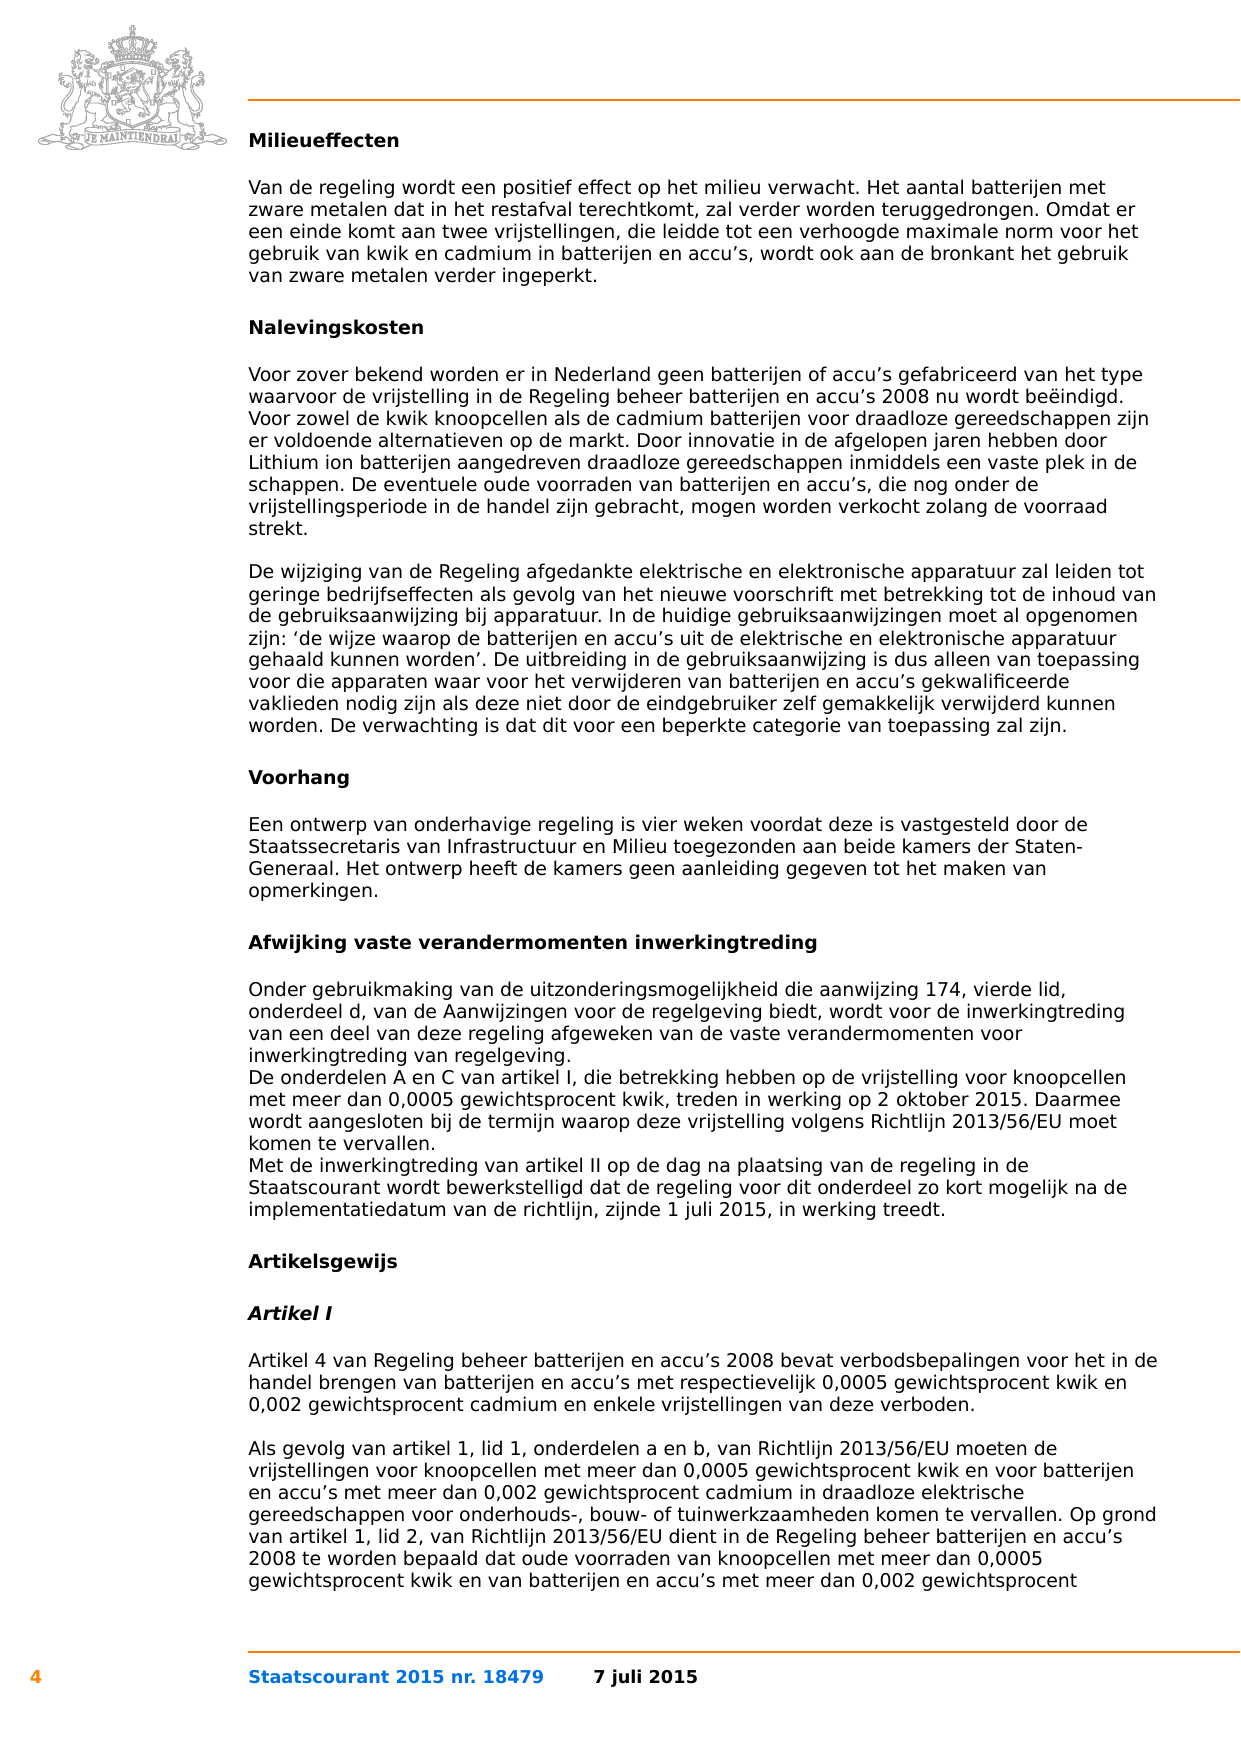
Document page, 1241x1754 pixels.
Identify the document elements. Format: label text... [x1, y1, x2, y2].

subtitle Voorhang [248, 767, 1163, 789]
text Een ontwerp van onderhavige regeling is vier weken voordat deze is vastgesteld door de Staatssecretaris van Infrastructuur en Milieu toegezonden aan beide kamers der Staten-Generaal. Het ontwerp heeft de kamers geen aanleiding gegeven tot het maken van opmerkingen. [248, 814, 1163, 902]
subtitle Afwijking vaste verandermomenten inwerkingtreding [248, 932, 1163, 954]
picture [38, 25, 227, 150]
text De wijziging van de Regeling afgedankte elektrische en elektronische apparatuur zal leiden tot geringe bedrijfseffecten als gevolg van het nieuwe voorschrift met betrekking tot de inhoud van de gebruiksaanwijzing bij apparatuur. In de huidige gebruiksaanwijzingen moet al opgenomen zijn: ‘de wijze waarop de batterijen en accu’s uit de elektrische en elektronische apparatuur gehaald kunnen worden’. De uitbreiding in de gebruiksaanwijzing is dus alleen van toepassing voor die apparaten waar voor het verwijderen van batterijen en accu’s gekwalificeerde vaklieden nodig zijn als deze niet door de eindgebruiker zelf gemakkelijk verwijderd kunnen worden. De verwachting is dat dit voor een beperkte categorie van toepassing zal zijn. [248, 561, 1163, 737]
text Onder gebruikmaking van de uitzonderingsmogelijkheid die aanwijzing 174, vierde lid, onderdeel d, van de Aanwijzingen voor de regelgeving biedt, wordt voor de inwerkingtreding van een deel van deze regeling afgeweken van de vaste verandermomenten voor inwerkingtreding van regelgeving. [248, 979, 1163, 1067]
subtitle Nalevingskosten [248, 317, 1163, 339]
text Als gevolg van artikel 1, lid 1, onderdelen a en b, van Richtlijn 2013/56/EU moeten de vrijstellingen voor knoopcellen met meer dan 0,0005 gewichtsprocent kwik en voor batterijen en accu’s met meer dan 0,002 gewichtsprocent cadmium in draadloze elektrische gereedschappen voor onderhouds-, bouw- of tuinwerkzaamheden komen te vervallen. Op grond van artikel 1, lid 2, van Richtlijn 2013/56/EU dient in de Regeling beheer batterijen en accu’s 2008 te worden bepaald dat oude voorraden van knoopcellen met meer dan 0,0005 gewichtsprocent kwik en van batterijen en accu’s met meer dan 0,002 gewichtsprocent [248, 1438, 1163, 1592]
subtitle Artikelsgewijs [248, 1251, 1163, 1273]
subtitle Artikel I [248, 1303, 1163, 1325]
subtitle Milieueffecten [248, 130, 1163, 152]
text Met de inwerkingtreding van artikel II op de dag na plaatsing van de regeling in de Staatscourant wordt bewerkstelligd dat de regeling voor dit onderdeel zo kort mogelijk na de implementatiedatum van de richtlijn, zijnde 1 juli 2015, in werking treedt. [248, 1155, 1163, 1221]
text Artikel 4 van Regeling beheer batterijen en accu’s 2008 bevat verbodsbepalingen voor het in de handel brengen van batterijen en accu’s met respectievelijk 0,0005 gewichtsprocent kwik en 0,002 gewichtsprocent cadmium en enkele vrijstellingen van deze verboden. [248, 1350, 1163, 1416]
text Voor zover bekend worden er in Nederland geen batterijen of accu’s gefabriceerd van het type waarvoor de vrijstelling in de Regeling beheer batterijen en accu’s 2008 nu wordt beëindigd. Voor zowel de kwik knoopcellen als de cadmium batterijen voor draadloze gereedschappen zijn er voldoende alternatieven op de markt. Door innovatie in de afgelopen jaren hebben door Lithium ion batterijen aangedreven draadloze gereedschappen inmiddels een vaste plek in de schappen. De eventuele oude voorraden van batterijen en accu’s, die nog onder de vrijstellingsperiode in de handel zijn gebracht, mogen worden verkocht zolang de voorraad strekt. [248, 364, 1163, 539]
text Van de regeling wordt een positief effect op het milieu verwacht. Het aantal batterijen met zware metalen dat in het restafval terechtkomt, zal verder worden teruggedrongen. Omdat er een einde komt aan twee vrijstellingen, die leidde tot een verhoogde maximale norm voor het gebruik van kwik en cadmium in batterijen en accu’s, wordt ook aan de bronkant het gebruik van zware metalen verder ingeperkt. [248, 177, 1163, 287]
text De onderdelen A en C van artikel I, die betrekking hebben op de vrijstelling voor knoopcellen met meer dan 0,0005 gewichtsprocent kwik, treden in werking op 2 oktober 2015. Daarmee wordt aangesloten bij de termijn waarop deze vrijstelling volgens Richtlijn 2013/56/EU moet komen te vervallen. [248, 1067, 1163, 1155]
